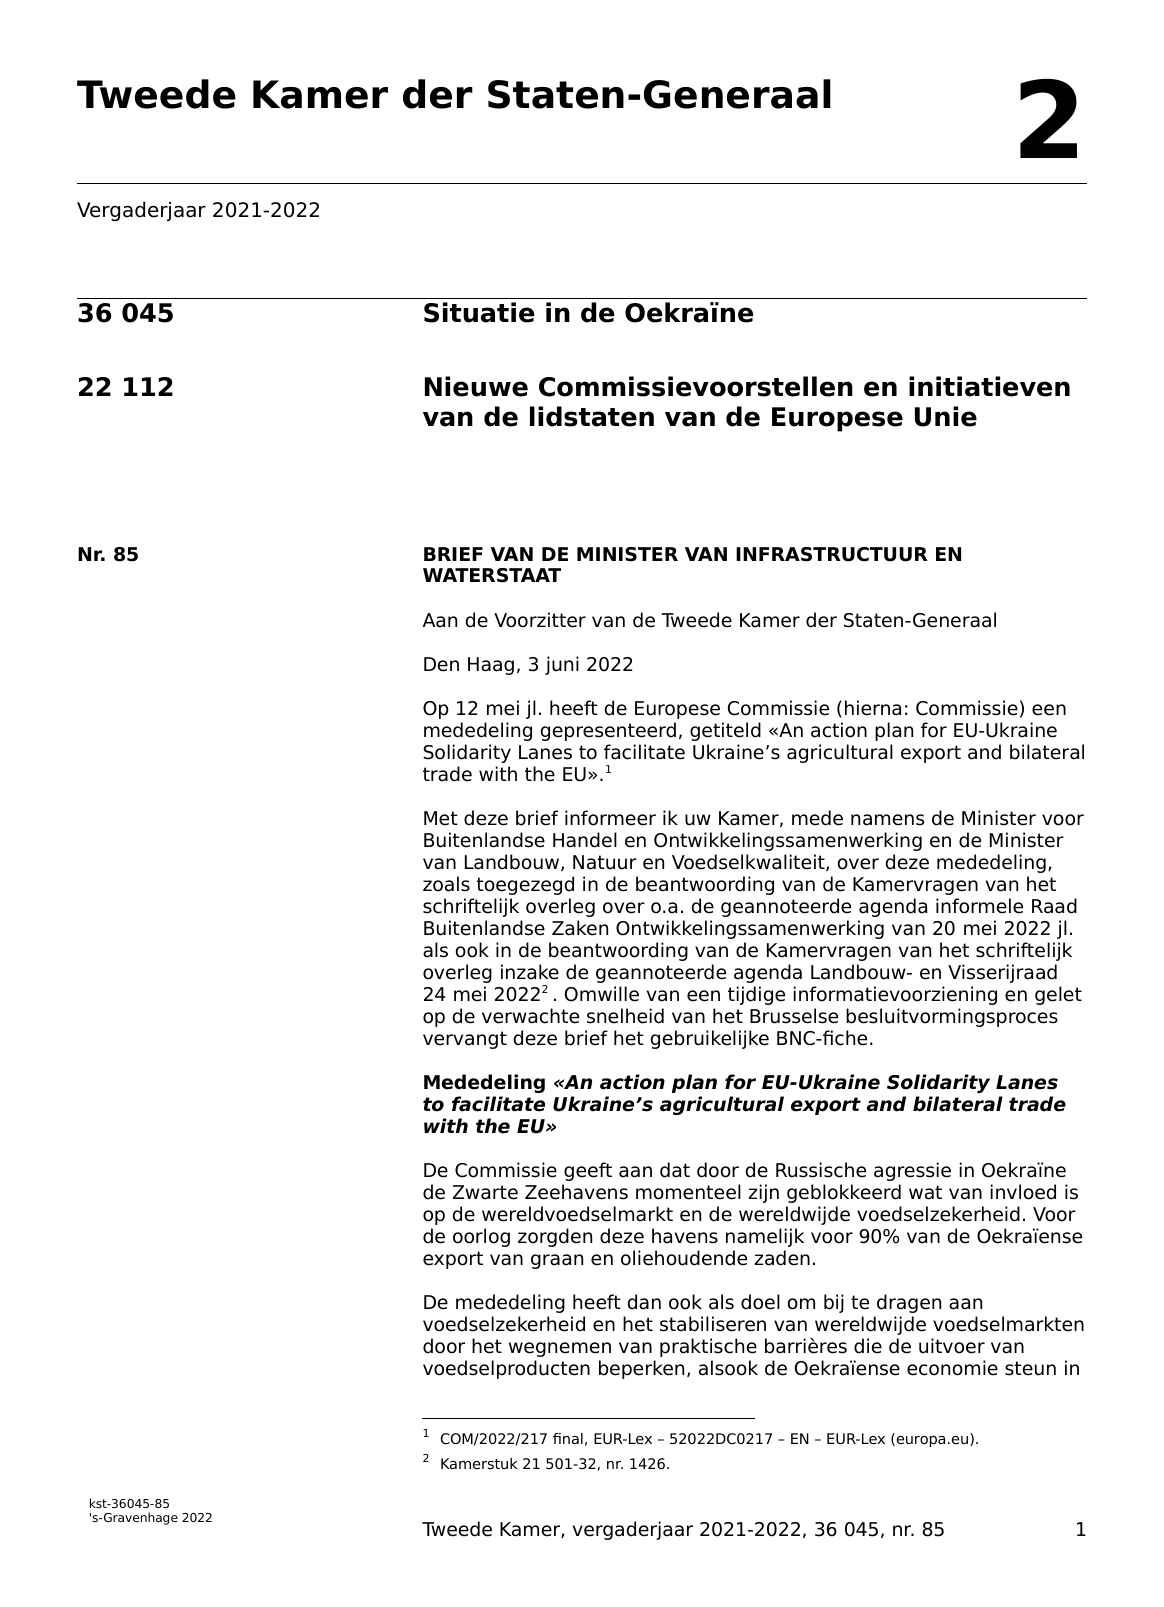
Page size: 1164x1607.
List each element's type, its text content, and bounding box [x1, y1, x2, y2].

table_cell Vergaderjaar 2021-2022 [77, 184, 1087, 298]
table_header Tweede Kamer der Staten-Generaal [77, 59, 886, 183]
text Aan de Voorzitter van de Tweede Kamer der Staten-Generaal [422, 609, 1087, 632]
table_header 2 [886, 59, 1087, 183]
subtitle Nr. 85 BRIEF VAN DE MINISTER VAN INFRASTRUCTUUR EN WATERSTAAT [77, 543, 1087, 587]
text Op 12 mei jl. heeft de Europese Commissie (hierna: Commissie) een mededeling gepresenteerd, getiteld «An action plan for EU-Ukraine Solidarity Lanes to facilitate Ukraine’s agricultural export and bilateral trade with the EU». [422, 698, 1087, 786]
subtitle 36 045 Situatie in de Oekraïne [77, 299, 1087, 329]
text Den Haag, 3 juni 2022 [422, 654, 1087, 676]
subtitle Mededeling «An action plan for EU-Ukraine Solidarity Lanes to facilitate Ukraine’s agricultural export and bilateral trade with the EU» [422, 1072, 1087, 1138]
text Kamerstuk 21 501-32, nr. 1426. [422, 1452, 1087, 1474]
text De mededeling heeft dan ook als doel om bij te dragen aan voedselzekerheid en het stabiliseren van wereldwijde voedselmarkten door het wegnemen van praktische barrières die de uitvoer van voedselproducten beperken, alsook de Oekraïense economie steun in [422, 1292, 1087, 1380]
text 's-Gravenhage 2022 [88, 1511, 323, 1525]
text De Commissie geeft aan dat door de Russische agressie in Oekraïne de Zwarte Zeehavens momenteel zijn geblokkeerd wat van invloed is op de wereldvoedselmarkt en de wereldwijde voedselzekerheid. Voor de oorlog zorgden deze havens namelijk voor 90% van de Oekraïense export van graan en oliehoudende zaden. [422, 1160, 1087, 1270]
text kst-36045-85 [88, 1497, 323, 1511]
text COM/2022/217 final, EUR-Lex – 52022DC0217 – EN – EUR-Lex (europa.eu). [422, 1427, 1087, 1449]
text Met deze brief informeer ik uw Kamer, mede namens de Minister voor Buitenlandse Handel en Ontwikkelingssamenwerking en de Minister van Landbouw, Natuur en Voedselkwaliteit, over deze mededeling, zoals toegezegd in de beantwoording van de Kamervragen van het schriftelijk overleg over o.a. de geannoteerde agenda informele Raad Buitenlandse Zaken Ontwikkelingssamenwerking van 20 mei 2022 jl. als ook in de beantwoording van de Kamervragen van het schriftelijk overleg inzake de geannoteerde agenda Landbouw- en Visserijraad 24 mei 2022. Omwille van een tijdige informatievoorziening en gelet op de verwachte snelheid van het Brusselse besluitvormingsproces vervangt deze brief het gebruikelijke BNC-fiche. [422, 808, 1087, 1050]
subtitle 22 112 Nieuwe Commissievoorstellen en initiatieven van de lidstaten van de Europese Unie [77, 373, 1087, 432]
